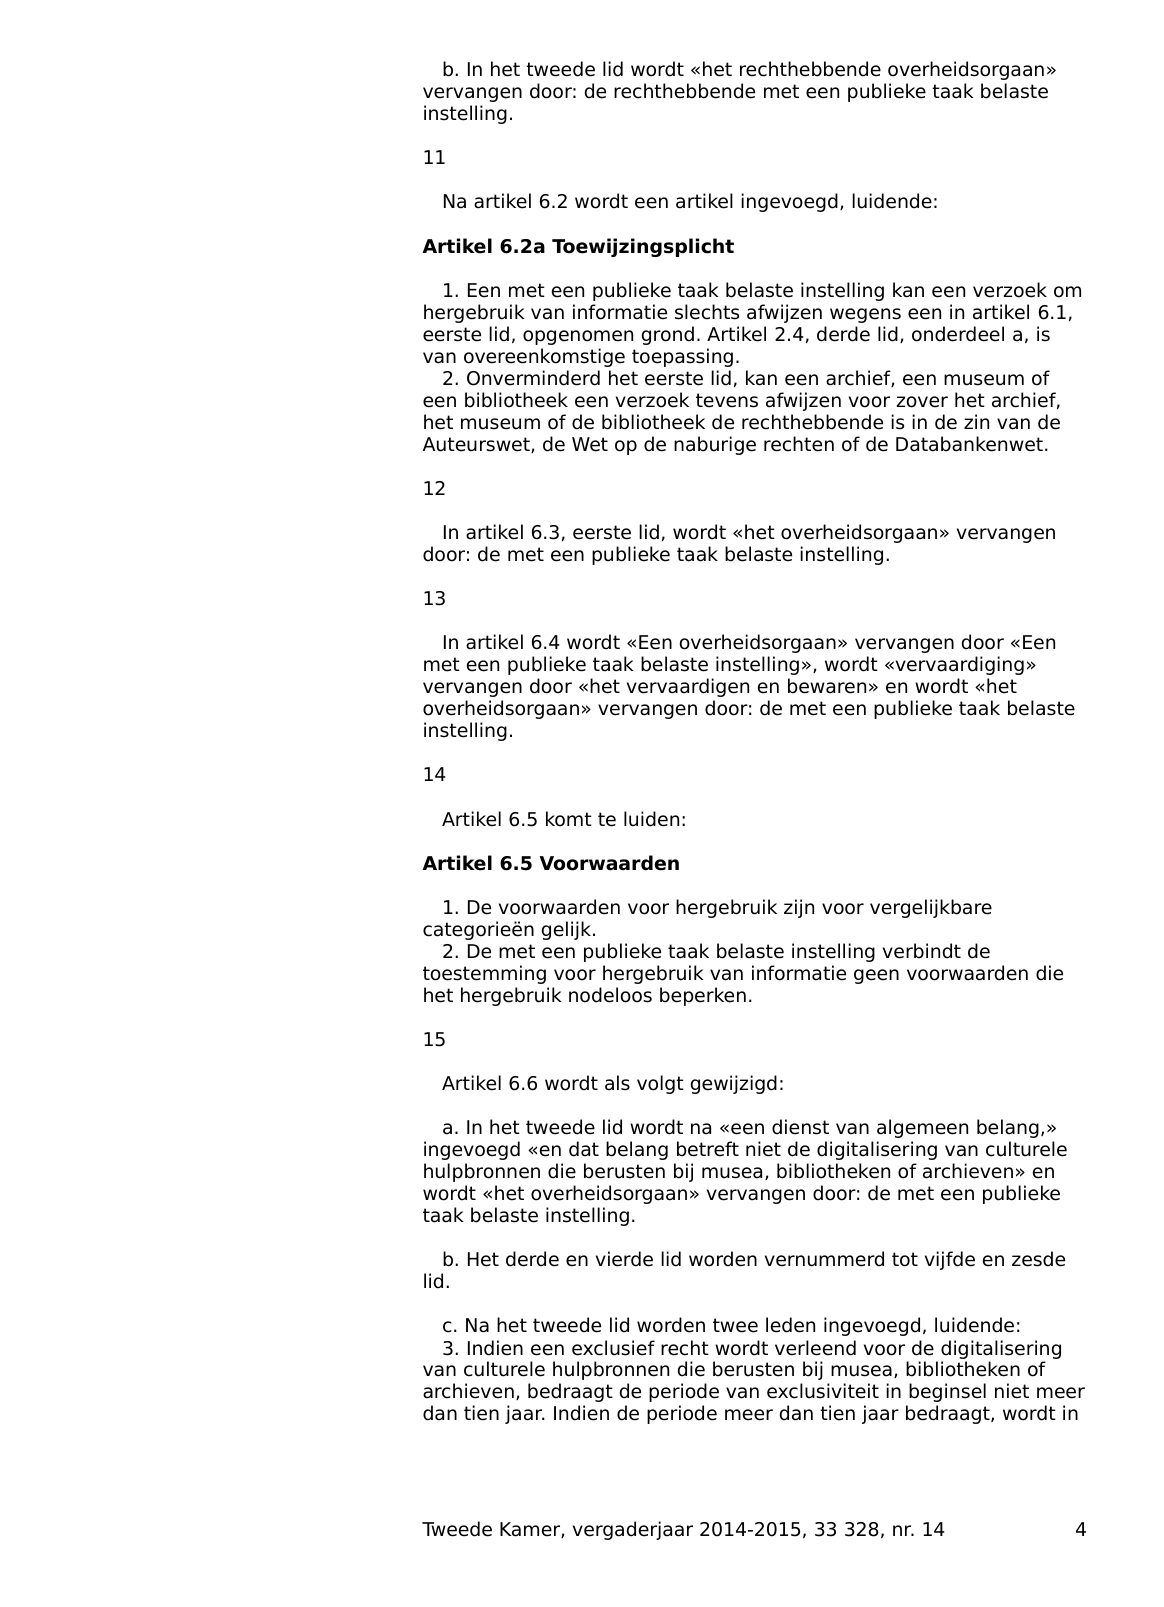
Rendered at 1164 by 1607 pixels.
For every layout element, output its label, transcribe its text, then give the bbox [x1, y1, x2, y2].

text b. In het tweede lid wordt «het rechthebbende overheidsorgaan» vervangen door: de rechthebbende met een publieke taak belaste instelling. [422, 59, 1087, 125]
subtitle Artikel 6.2a Toewijzingsplicht [422, 236, 1087, 257]
text b. Het derde en vierde lid worden vernummerd tot vijfde en zesde lid. [422, 1249, 1087, 1293]
text In artikel 6.4 wordt «Een overheidsorgaan» vervangen door «Een met een publieke taak belaste instelling», wordt «vervaardiging» vervangen door «het vervaardigen en bewaren» en wordt «het overheidsorgaan» vervangen door: de met een publieke taak belaste instelling. [422, 632, 1087, 742]
text 2. De met een publieke taak belaste instelling verbindt de toestemming voor hergebruik van informatie geen voorwaarden die het hergebruik nodeloos beperken. [422, 941, 1087, 1007]
text 1. Een met een publieke taak belaste instelling kan een verzoek om hergebruik van informatie slechts afwijzen wegens een in artikel 6.1, eerste lid, opgenomen grond. Artikel 2.4, derde lid, onderdeel a, is van overeenkomstige toepassing. [422, 280, 1087, 368]
text Na artikel 6.2 wordt een artikel ingevoegd, luidende: [422, 191, 1087, 213]
text 3. Indien een exclusief recht wordt verleend voor de digitalisering van culturele hulpbronnen die berusten bij musea, bibliotheken of archieven, bedraagt de periode van exclusiviteit in beginsel niet meer dan tien jaar. Indien de periode meer dan tien jaar bedraagt, wordt in [422, 1337, 1087, 1425]
text Artikel 6.5 komt te luiden: [422, 808, 1087, 830]
subtitle 11 [422, 147, 1087, 169]
text 1. De voorwaarden voor hergebruik zijn voor vergelijkbare categorieën gelijk. [422, 897, 1087, 941]
subtitle 13 [422, 588, 1087, 610]
subtitle Artikel 6.5 Voorwaarden [422, 853, 1087, 874]
text a. In het tweede lid wordt na «een dienst van algemeen belang,» ingevoegd «en dat belang betreft niet de digitalisering van culturele hulpbronnen die berusten bij musea, bibliotheken of archieven» en wordt «het overheidsorgaan» vervangen door: de met een publieke taak belaste instelling. [422, 1117, 1087, 1227]
text 2. Onverminderd het eerste lid, kan een archief, een museum of een bibliotheek een verzoek tevens afwijzen voor zover het archief, het museum of de bibliotheek de rechthebbende is in de zin van de Auteurswet, de Wet op de naburige rechten of de Databankenwet. [422, 368, 1087, 456]
text c. Na het tweede lid worden twee leden ingevoegd, luidende: [422, 1315, 1087, 1337]
subtitle 12 [422, 478, 1087, 500]
text In artikel 6.3, eerste lid, wordt «het overheidsorgaan» vervangen door: de met een publieke taak belaste instelling. [422, 522, 1087, 566]
subtitle 15 [422, 1029, 1087, 1051]
subtitle 14 [422, 764, 1087, 786]
text Artikel 6.6 wordt als volgt gewijzigd: [422, 1073, 1087, 1095]
